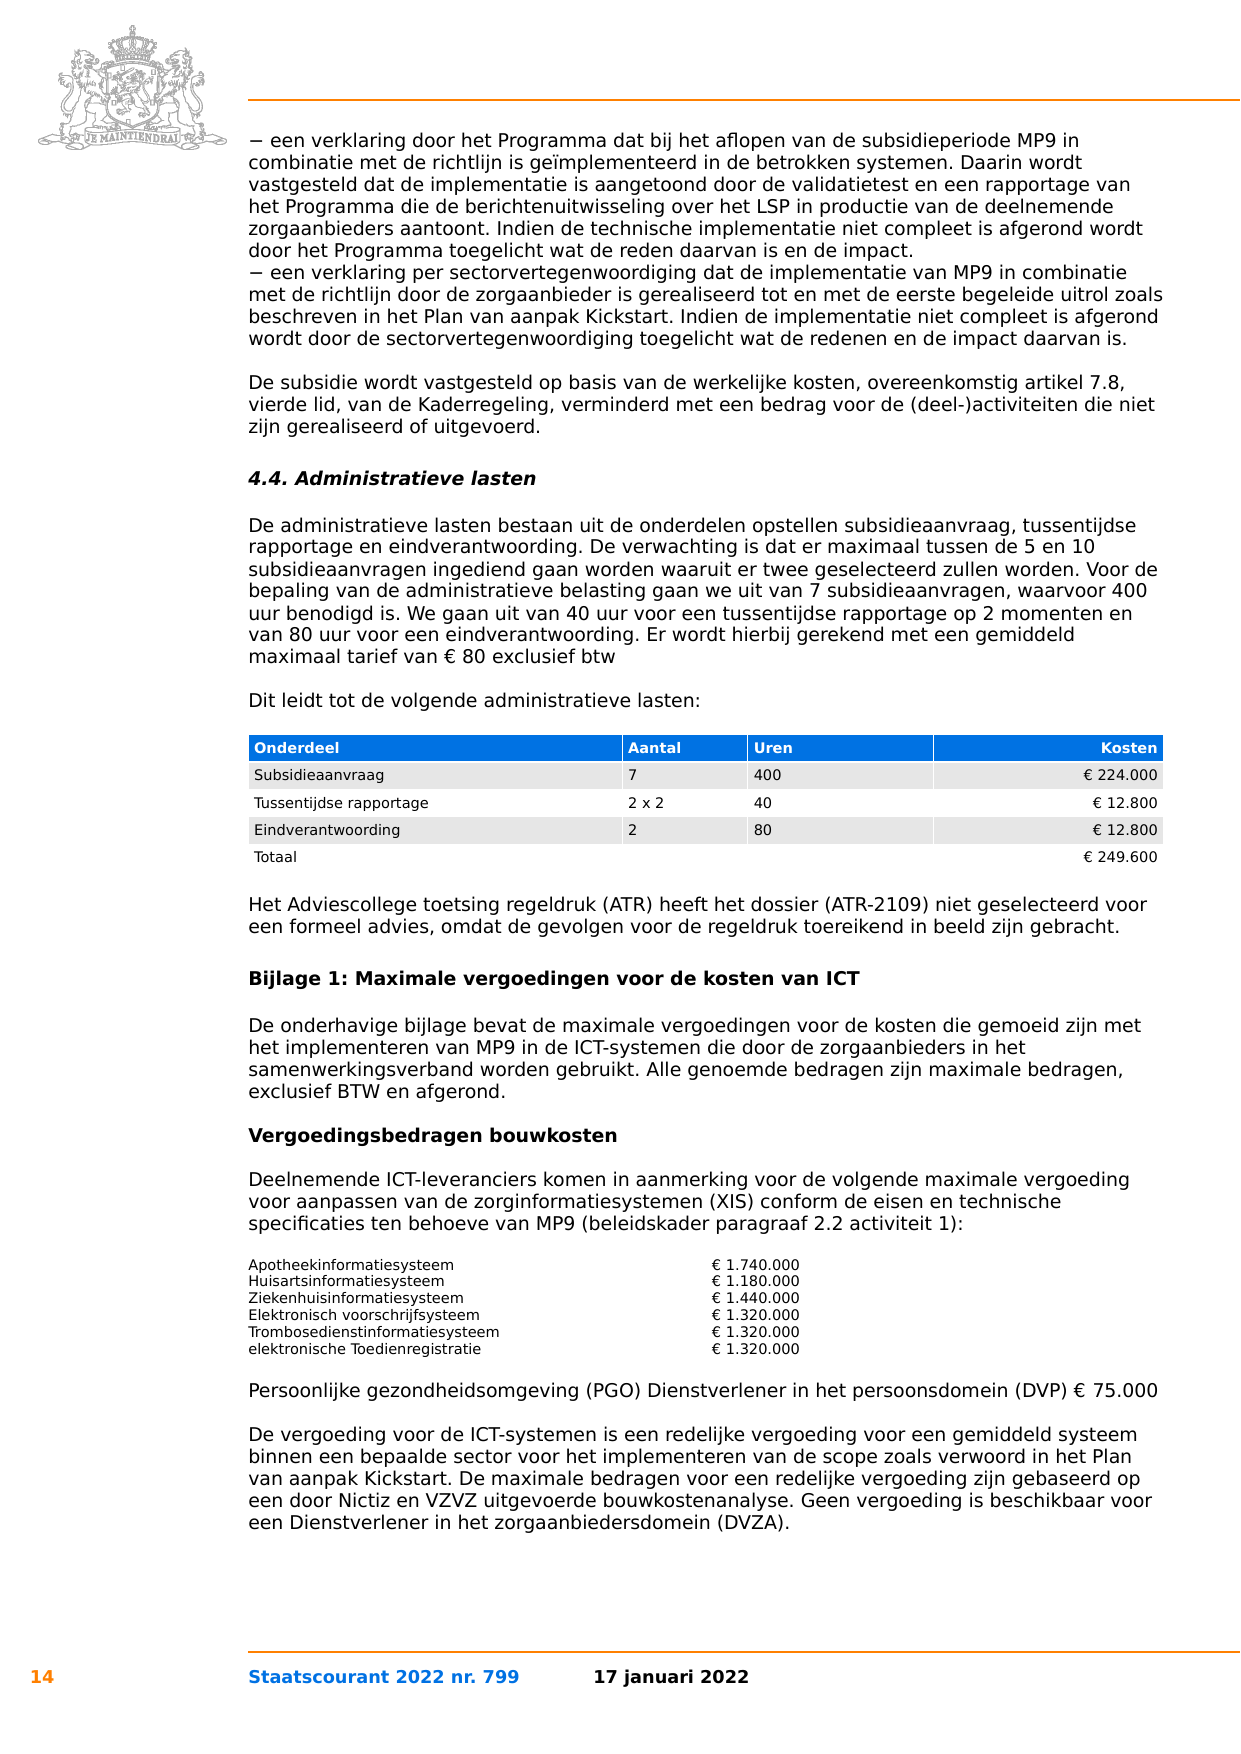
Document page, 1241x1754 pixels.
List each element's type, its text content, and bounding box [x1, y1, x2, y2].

table_cell [623, 845, 747, 871]
text − een verklaring per sectorvertegenwoordiging dat de implementatie van MP9 in combinatie met de richtlijn door de zorgaanbieder is gerealiseerd tot en met de eerste begeleide uitrol zoals beschreven in het Plan van aanpak Kickstart. Indien de implementatie niet compleet is afgerond wordt door de sectorvertegenwoordiging toegelicht wat de redenen en de impact daarvan is. [248, 262, 1163, 350]
table_cell € 1.320.000 [706, 1341, 1163, 1358]
table_cell Totaal [249, 845, 622, 871]
subtitle Vergoedingsbedragen bouwkosten [248, 1125, 1163, 1147]
table_cell 400 [748, 763, 933, 789]
table_cell 40 [748, 790, 933, 816]
table_cell [748, 845, 933, 871]
table_cell Trombosedienstinformatiesysteem [248, 1324, 706, 1341]
table_cell 2 x 2 [623, 790, 747, 816]
table_cell € 1.320.000 [706, 1307, 1163, 1324]
text Het Adviescollege toetsing regeldruk (ATR) heeft het dossier (ATR-2109) niet geselecteerd voor een formeel advies, omdat de gevolgen voor de regeldruk toereikend in beeld zijn gebracht. [248, 894, 1163, 938]
text De administratieve lasten bestaan uit de onderdelen opstellen subsidieaanvraag, tussentijdse rapportage en eindverantwoording. De verwachting is dat er maximaal tussen de 5 en 10 subsidieaanvragen ingediend gaan worden waaruit er twee geselecteerd zullen worden. Voor de bepaling van de administratieve belasting gaan we uit van 7 subsidieaanvragen, waarvoor 400 uur benodigd is. We gaan uit van 40 uur voor een tussentijdse rapportage op 2 momenten en van 80 uur voor een eindverantwoording. Er wordt hierbij gerekend met een gemiddeld maximaal tarief van € 80 exclusief btw [248, 514, 1163, 668]
table_cell Ziekenhuisinformatiesysteem [248, 1290, 706, 1307]
table_cell Huisartsinformatiesysteem [248, 1273, 706, 1290]
table_cell Tussentijdse rapportage [249, 790, 622, 816]
table_cell € 1.440.000 [706, 1290, 1163, 1307]
table_header € 1.740.000 [706, 1256, 1163, 1273]
text De subsidie wordt vastgesteld op basis van de werkelijke kosten, overeenkomstig artikel 7.8, vierde lid, van de Kaderregeling, verminderd met een bedrag voor de (deel-)activiteiten die niet zijn gerealiseerd of uitgevoerd. [248, 372, 1163, 437]
text De vergoeding voor de ICT-systemen is een redelijke vergoeding voor een gemiddeld systeem binnen een bepaalde sector voor het implementeren van de scope zoals verwoord in het Plan van aanpak Kickstart. De maximale bedragen voor een redelijke vergoeding zijn gebaseerd op een door Nictiz en VZVZ uitgevoerde bouwkostenanalyse. Geen vergoeding is beschikbaar voor een Dienstverlener in het zorgaanbiedersdomein (DVZA). [248, 1424, 1163, 1534]
text Deelnemende ICT-leveranciers komen in aanmerking voor de volgende maximale vergoeding voor aanpassen van de zorginformatiesystemen (XIS) conform de eisen en technische specificaties ten behoeve van MP9 (beleidskader paragraaf 2.2 activiteit 1): [248, 1168, 1163, 1234]
table_header Aantal [623, 735, 747, 761]
table_cell Subsidieaanvraag [249, 763, 622, 789]
text De onderhavige bijlage bevat de maximale vergoedingen voor de kosten die gemoeid zijn met het implementeren van MP9 in de ICT-systemen die door de zorgaanbieders in het samenwerkingsverband worden gebruikt. Alle genoemde bedragen zijn maximale bedragen, exclusief BTW en afgerond. [248, 1015, 1163, 1103]
text Dit leidt tot de volgende administratieve lasten: [248, 690, 1163, 712]
table_cell 80 [748, 817, 933, 844]
table_header Apotheekinformatiesysteem [248, 1256, 706, 1273]
table_cell 2 [623, 817, 747, 844]
text − een verklaring door het Programma dat bij het aflopen van de subsidieperiode MP9 in combinatie met de richtlijn is geïmplementeerd in de betrokken systemen. Daarin wordt vastgesteld dat de implementatie is aangetoond door de validatietest en een rapportage van het Programma die de berichtenuitwisseling over het LSP in productie van de deelnemende zorgaanbieders aantoont. Indien de technische implementatie niet compleet is afgerond wordt door het Programma toegelicht wat de reden daarvan is en de impact. [248, 130, 1163, 262]
table_cell 7 [623, 763, 747, 789]
table_cell € 12.800 [934, 817, 1163, 844]
table_cell € 12.800 [934, 790, 1163, 816]
text Persoonlijke gezondheidsomgeving (PGO) Dienstverlener in het persoonsdomein (DVP) € 75.000 [248, 1380, 1163, 1402]
table_cell € 249.600 [934, 845, 1163, 871]
picture [38, 25, 227, 150]
table_cell Elektronisch voorschrijfsysteem [248, 1307, 706, 1324]
table_cell elektronische Toedienregistratie [248, 1341, 706, 1358]
subtitle 4.4. Administratieve lasten [248, 467, 1163, 489]
table_cell € 1.320.000 [706, 1324, 1163, 1341]
table_cell Eindverantwoording [249, 817, 622, 844]
subtitle Bijlage 1: Maximale vergoedingen voor de kosten van ICT [248, 968, 1163, 990]
table_header Onderdeel [249, 735, 622, 761]
table_header Kosten [934, 735, 1163, 761]
table_header Uren [748, 735, 933, 761]
table_cell € 1.180.000 [706, 1273, 1163, 1290]
table_cell € 224.000 [934, 763, 1163, 789]
